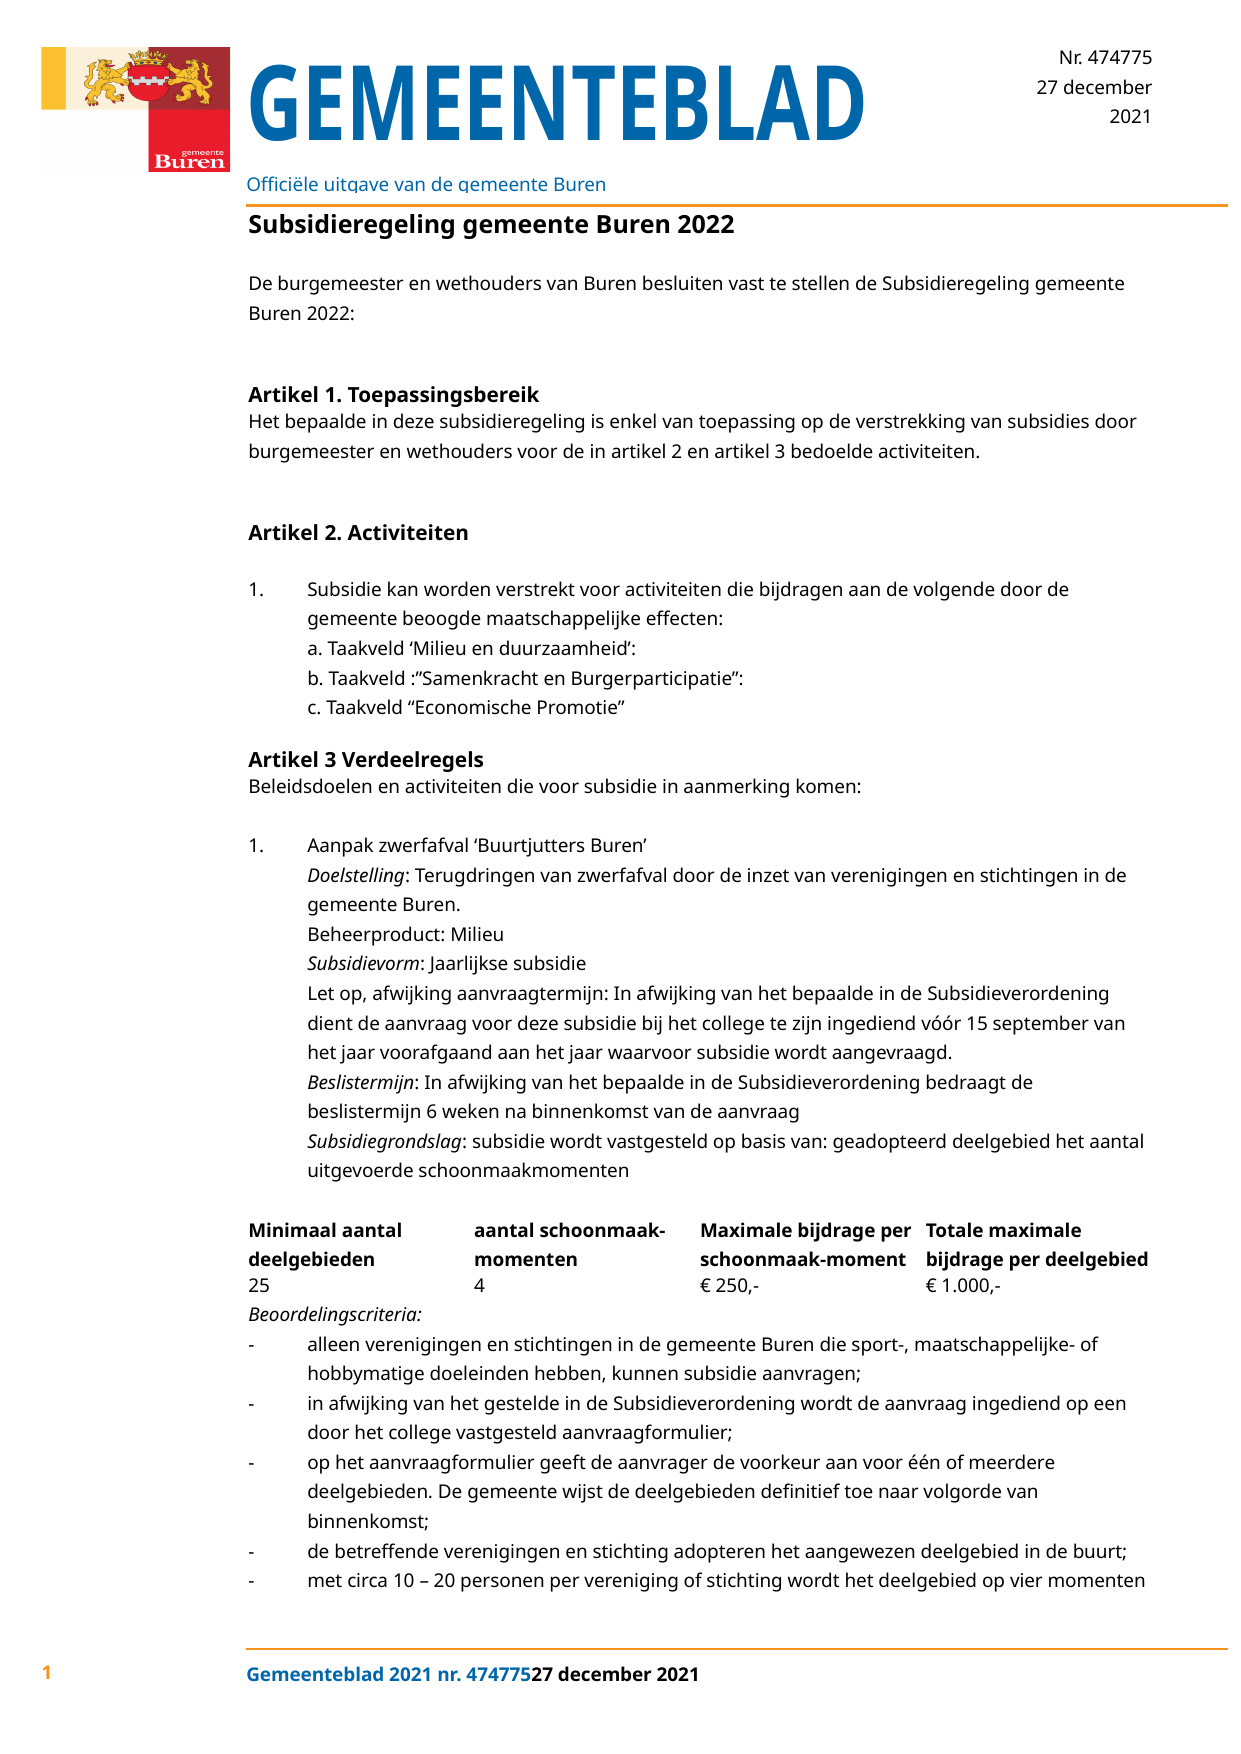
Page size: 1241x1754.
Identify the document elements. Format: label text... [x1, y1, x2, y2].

table_header aantal schoonmaak-momenten [474, 1217, 700, 1272]
text Beleidsdoelen en activiteiten die voor subsidie in aanmerking komen: [248, 773, 1152, 799]
list Subsidiegrondslag: subsidie wordt vastgesteld op basis van: geadopteerd deelgebied het aantal uitgevoerde schoonmaakmomenten [248, 1128, 1152, 1183]
table_header Maximale bijdrage per schoonmaak-moment [700, 1217, 926, 1272]
list op het aanvraagformulier geeft de aanvrager de voorkeur aan voor één of meerdere deelgebieden. De gemeente wijst de deelgebieden definitief toe naar volgorde van binnenkomst; [248, 1449, 1152, 1534]
table_cell € 250,- [700, 1272, 926, 1298]
table_cell 4 [474, 1272, 700, 1298]
list de betreffende verenigingen en stichting adopteren het aangewezen deelgebied in de buurt; [248, 1538, 1152, 1564]
list Aanpak zwerfafval ‘Buurtjutters Buren’ [248, 832, 1152, 858]
text Beoordelingscriteria: [248, 1301, 1152, 1327]
text Het bepaalde in deze subsidieregeling is enkel van toepassing op de verstrekking van subsidies door burgemeester en wethouders voor de in artikel 2 en artikel 3 bedoelde activiteiten. [248, 408, 1152, 464]
list Doelstelling: Terugdringen van zwerfafval door de inzet van verenigingen en stichtingen in de gemeente Buren. [248, 862, 1152, 917]
list a. Taakveld ‘Milieu en duurzaamheid’: [248, 635, 1152, 661]
list Subsidievorm: Jaarlijkse subsidie [248, 951, 1152, 976]
table_cell € 1.000,- [926, 1272, 1152, 1298]
list Subsidie kan worden verstrekt voor activiteiten die bijdragen aan de volgende door de gemeente beoogde maatschappelijke effecten: [248, 576, 1152, 631]
text Artikel 1. Toepassingsbereik [248, 380, 1152, 408]
table_cell 25 [248, 1272, 474, 1298]
text Subsidieregeling gemeente Buren 2022 [248, 207, 1152, 241]
list b. Taakveld :”Samenkracht en Burgerparticipatie”: [248, 665, 1152, 690]
table_header Minimaal aantal deelgebieden [248, 1217, 474, 1272]
list Beslistermijn: In afwijking van het bepaalde in de Subsidieverordening bedraagt de beslistermijn 6 weken na binnenkomst van de aanvraag [248, 1069, 1152, 1124]
text Artikel 3 Verdeelregels [248, 745, 1152, 773]
list in afwijking van het gestelde in de Subsidieverordening wordt de aanvraag ingediend op een door het college vastgesteld aanvraagformulier; [248, 1390, 1152, 1445]
list Beheerproduct: Milieu [248, 921, 1152, 947]
text De burgemeester en wethouders van Buren besluiten vast te stellen de Subsidieregeling gemeente Buren 2022: [248, 270, 1152, 326]
picture [41, 47, 231, 172]
list Let op, afwijking aanvraagtermijn: In afwijking van het bepaalde in de Subsidieverordening dient de aanvraag voor deze subsidie bij het college te zijn ingediend vóór 15 september van het jaar voorafgaand aan het jaar waarvoor subsidie wordt aangevraagd. [248, 980, 1152, 1065]
table_header Totale maximale bijdrage per deelgebied [926, 1217, 1152, 1272]
list c. Taakveld “Economische Promotie” [248, 694, 1152, 720]
list alleen verenigingen en stichtingen in de gemeente Buren die sport-, maatschappelijke- of hobbymatige doeleinden hebben, kunnen subsidie aanvragen; [248, 1331, 1152, 1386]
list met circa 10 – 20 personen per vereniging of stichting wordt het deelgebied op vier momenten [248, 1567, 1152, 1593]
text Artikel 2. Activiteiten [248, 518, 1152, 546]
